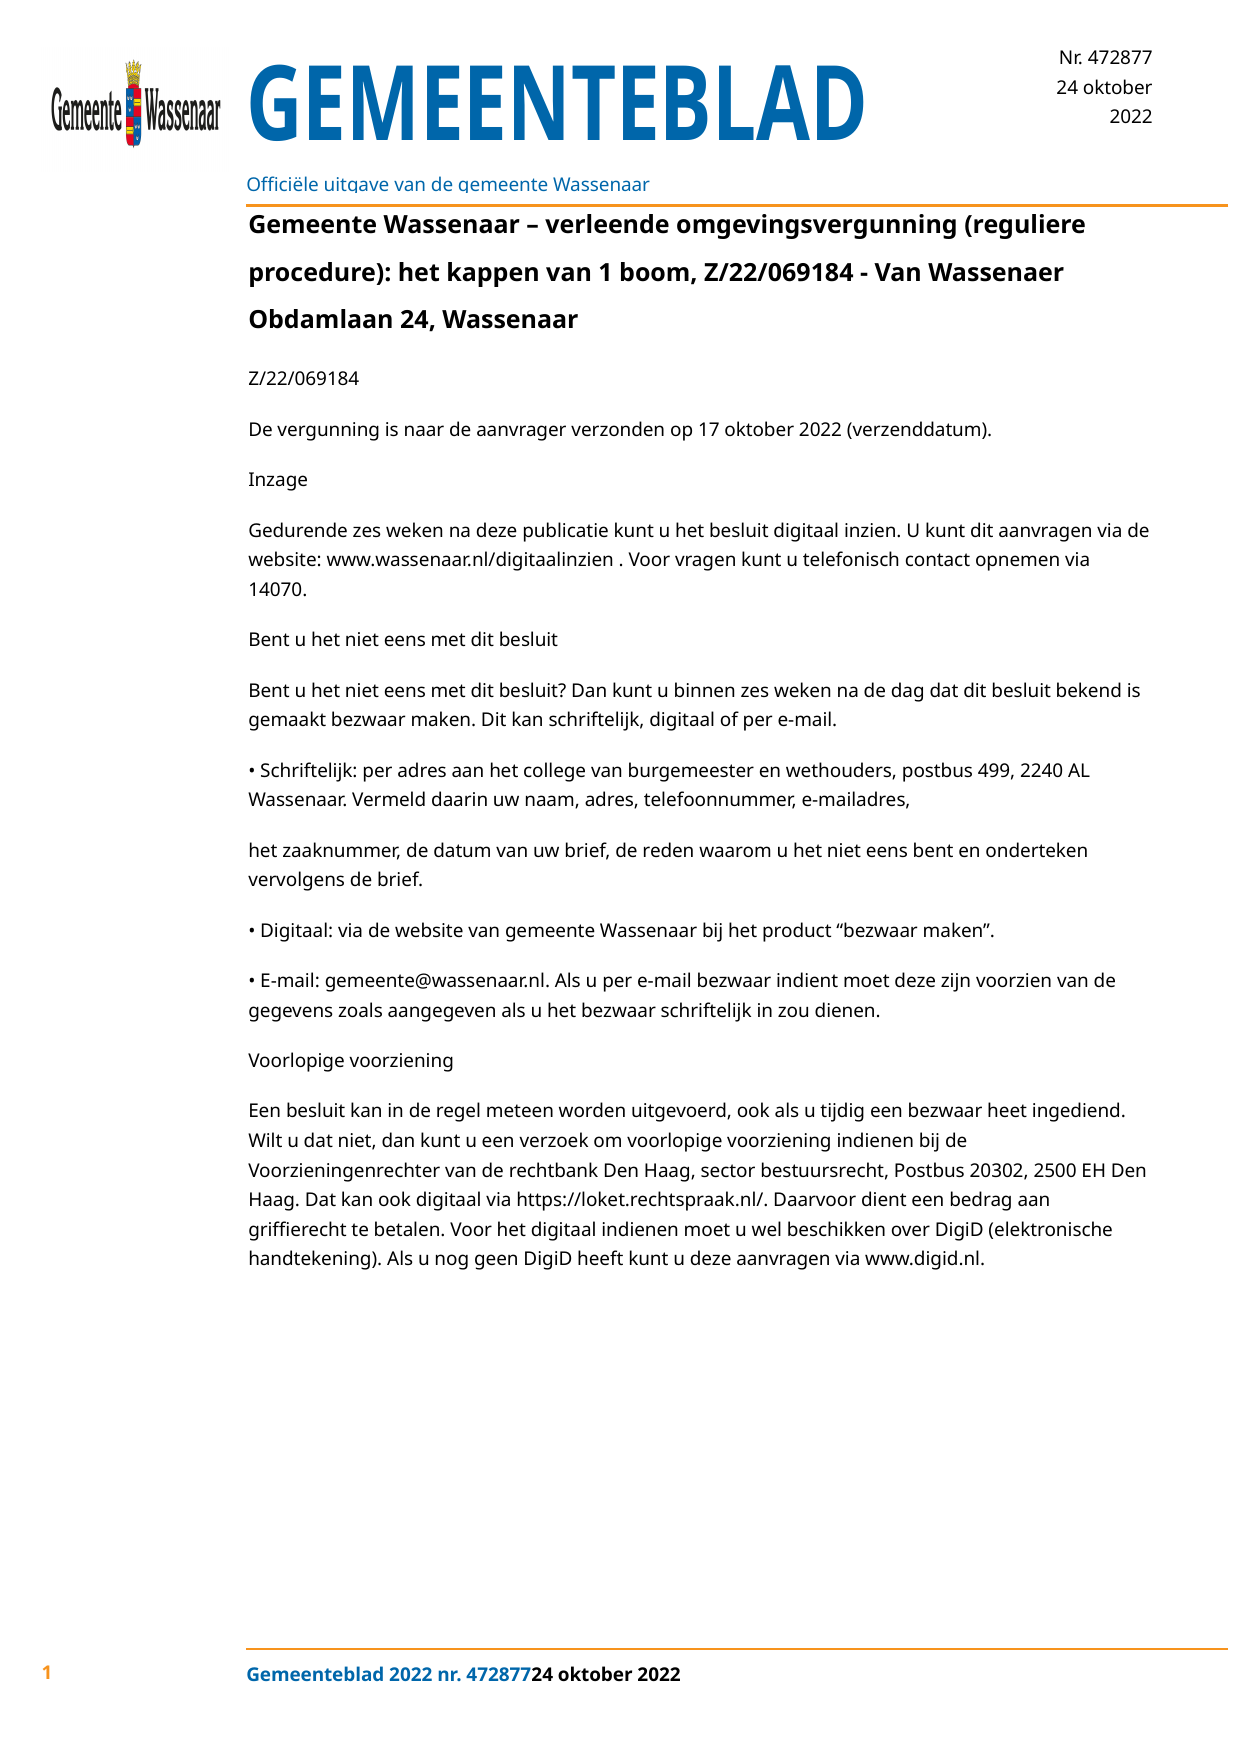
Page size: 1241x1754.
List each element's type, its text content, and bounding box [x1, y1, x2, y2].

text het zaaknummer, de datum van uw brief, de reden waarom u het niet eens bent en onderteken vervolgens de brief. [248, 837, 1152, 892]
text Een besluit kan in de regel meteen worden uitgevoerd, ook als u tijdig een bezwaar heet ingediend. Wilt u dat niet, dan kunt u een verzoek om voorlopige voorziening indienen bij de Voorzieningenrechter van de rechtbank Den Haag, sector bestuursrecht, Postbus 20302, 2500 EH Den Haag. Dat kan ook digitaal via https://loket.rechtspraak.nl/. Daarvoor dient een bedrag aan griffierecht te betalen. Voor het digitaal indienen moet u wel beschikken over DigiD (elektronische handtekening). Als u nog geen DigiD heeft kunt u deze aanvragen via www.digid.nl. [248, 1098, 1152, 1271]
text Bent u het niet eens met dit besluit? Dan kunt u binnen zes weken na de dag dat dit besluit bekend is gemaakt bezwaar maken. Dit kan schriftelijk, digitaal of per e-mail. [248, 677, 1152, 732]
text Gemeente Wassenaar – verleende omgevingsvergunning (reguliere procedure): het kappen van 1 boom, Z/22/069184 - Van Wassenaer Obdamlaan 24, Wassenaar [248, 207, 1152, 336]
text Bent u het niet eens met dit besluit [248, 626, 1152, 652]
text De vergunning is naar de aanvrager verzonden op 17 oktober 2022 (verzenddatum). [248, 416, 1152, 442]
text • Schriftelijk: per adres aan het college van burgemeester en wethouders, postbus 499, 2240 AL Wassenaar. Vermeld daarin uw naam, adres, telefoonnummer, e-mailadres, [248, 757, 1152, 812]
text Inzage [248, 466, 1152, 492]
picture [41, 47, 231, 172]
text • E-mail: gemeente@wassenaar.nl. Als u per e-mail bezwaar indient moet deze zijn voorzien van de gegevens zoals aangegeven als u het bezwaar schriftelijk in zou dienen. [248, 967, 1152, 1022]
text • Digitaal: via de website van gemeente Wassenaar bij het product “bezwaar maken”. [248, 917, 1152, 942]
text Voorlopige voorziening [248, 1047, 1152, 1073]
text Z/22/069184 [248, 366, 1152, 391]
text Gedurende zes weken na deze publicatie kunt u het besluit digitaal inzien. U kunt dit aanvragen via de website: www.wassenaar.nl/digitaalinzien . Voor vragen kunt u telefonisch contact opnemen via 14070. [248, 517, 1152, 602]
